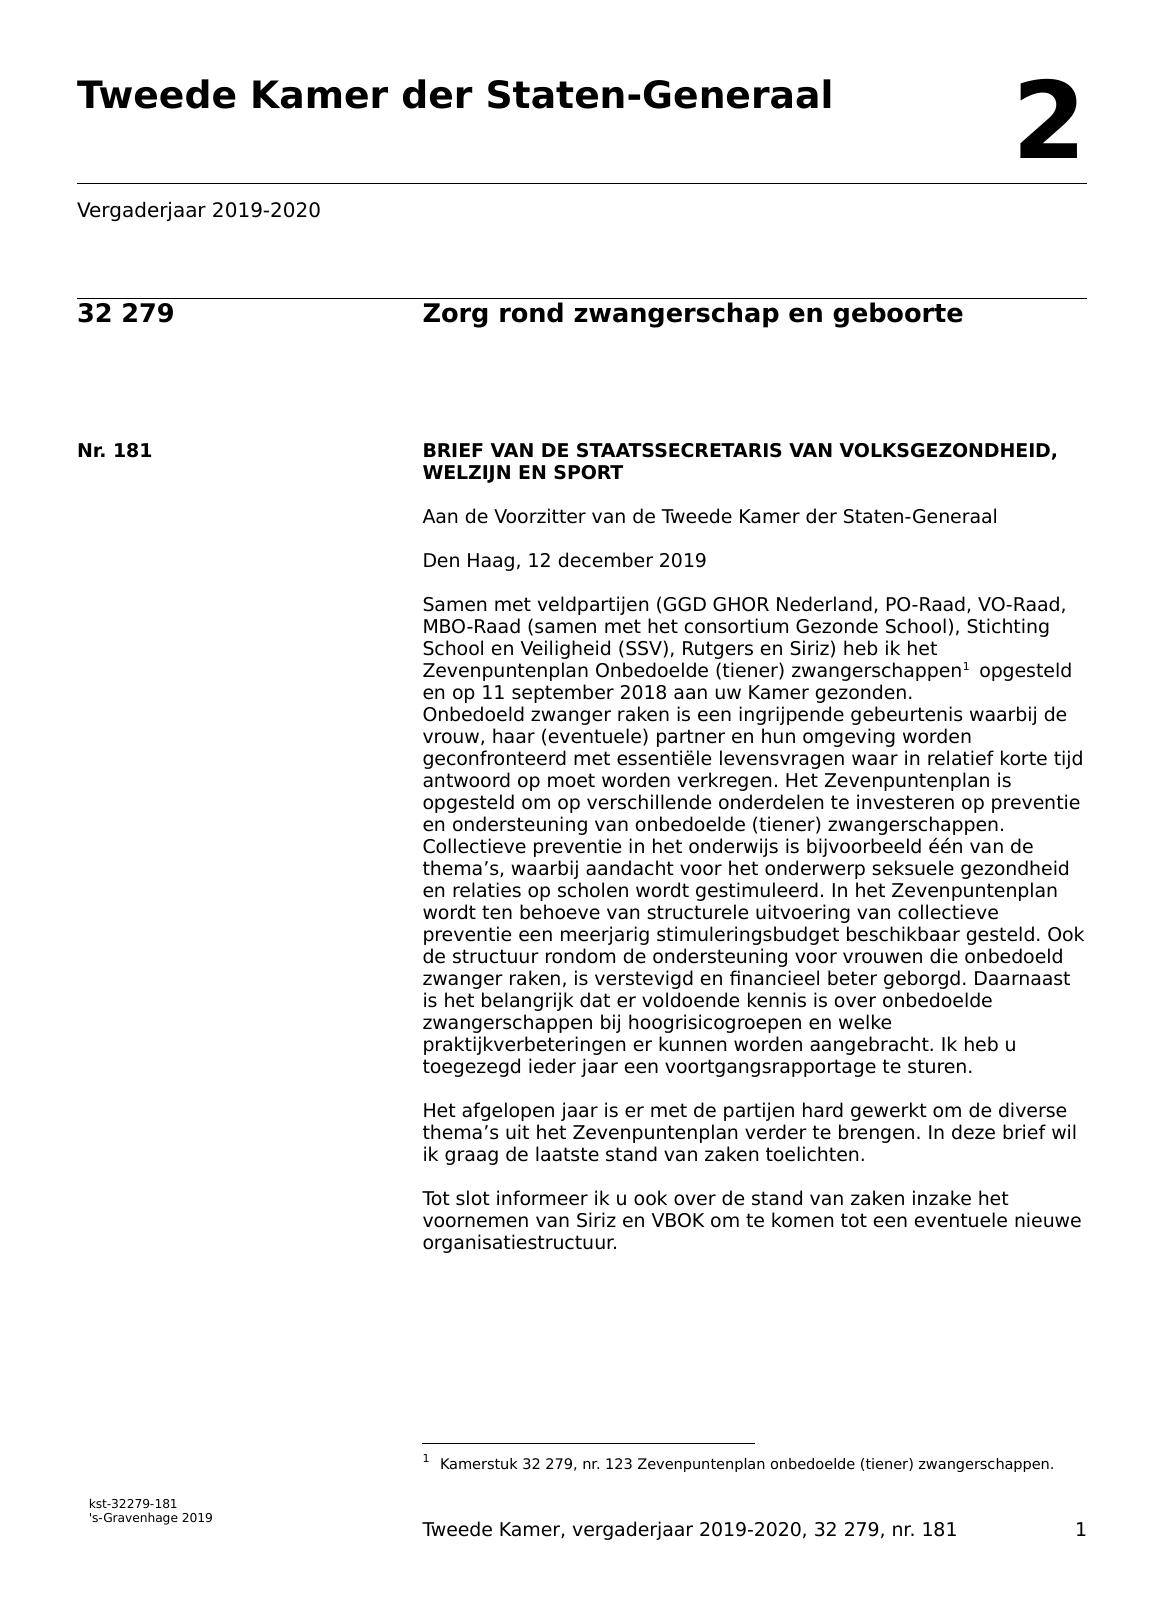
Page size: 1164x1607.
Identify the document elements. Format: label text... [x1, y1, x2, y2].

subtitle 32 279 Zorg rond zwangerschap en geboorte [77, 299, 1087, 329]
table_header Tweede Kamer der Staten-Generaal [77, 59, 886, 183]
text kst-32279-181 [88, 1497, 323, 1511]
text Kamerstuk 32 279, nr. 123 Zevenpuntenplan onbedoelde (tiener) zwangerschappen. [422, 1452, 1087, 1474]
subtitle Nr. 181 BRIEF VAN DE STAATSSECRETARIS VAN VOLKSGEZONDHEID, WELZIJN EN SPORT [77, 440, 1087, 484]
text Samen met veldpartijen (GGD GHOR Nederland, PO-Raad, VO-Raad, MBO-Raad (samen met het consortium Gezonde School), Stichting School en Veiligheid (SSV), Rutgers en Siriz) heb ik het Zevenpuntenplan Onbedoelde (tiener) zwangerschappen opgesteld en op 11 september 2018 aan uw Kamer gezonden. [422, 594, 1087, 704]
text Tot slot informeer ik u ook over de stand van zaken inzake het voornemen van Siriz en VBOK om te komen tot een eventuele nieuwe organisatiestructuur. [422, 1188, 1087, 1254]
text Onbedoeld zwanger raken is een ingrijpende gebeurtenis waarbij de vrouw, haar (eventuele) partner en hun omgeving worden geconfronteerd met essentiële levensvragen waar in relatief korte tijd antwoord op moet worden verkregen. Het Zevenpuntenplan is opgesteld om op verschillende onderdelen te investeren op preventie en ondersteuning van onbedoelde (tiener) zwangerschappen. Collectieve preventie in het onderwijs is bijvoorbeeld één van de thema’s, waarbij aandacht voor het onderwerp seksuele gezondheid en relaties op scholen wordt gestimuleerd. In het Zevenpuntenplan wordt ten behoeve van structurele uitvoering van collectieve preventie een meerjarig stimuleringsbudget beschikbaar gesteld. Ook de structuur rondom de ondersteuning voor vrouwen die onbedoeld zwanger raken, is verstevigd en financieel beter geborgd. Daarnaast is het belangrijk dat er voldoende kennis is over onbedoelde zwangerschappen bij hoogrisicogroepen en welke praktijkverbeteringen er kunnen worden aangebracht. Ik heb u toegezegd ieder jaar een voortgangsrapportage te sturen. [422, 704, 1087, 1078]
text Aan de Voorzitter van de Tweede Kamer der Staten-Generaal [422, 506, 1087, 528]
table_header 2 [886, 59, 1087, 183]
text Den Haag, 12 december 2019 [422, 550, 1087, 572]
table_cell Vergaderjaar 2019-2020 [77, 184, 1087, 298]
text Het afgelopen jaar is er met de partijen hard gewerkt om de diverse thema’s uit het Zevenpuntenplan verder te brengen. In deze brief wil ik graag de laatste stand van zaken toelichten. [422, 1100, 1087, 1166]
text 's-Gravenhage 2019 [88, 1511, 323, 1525]
